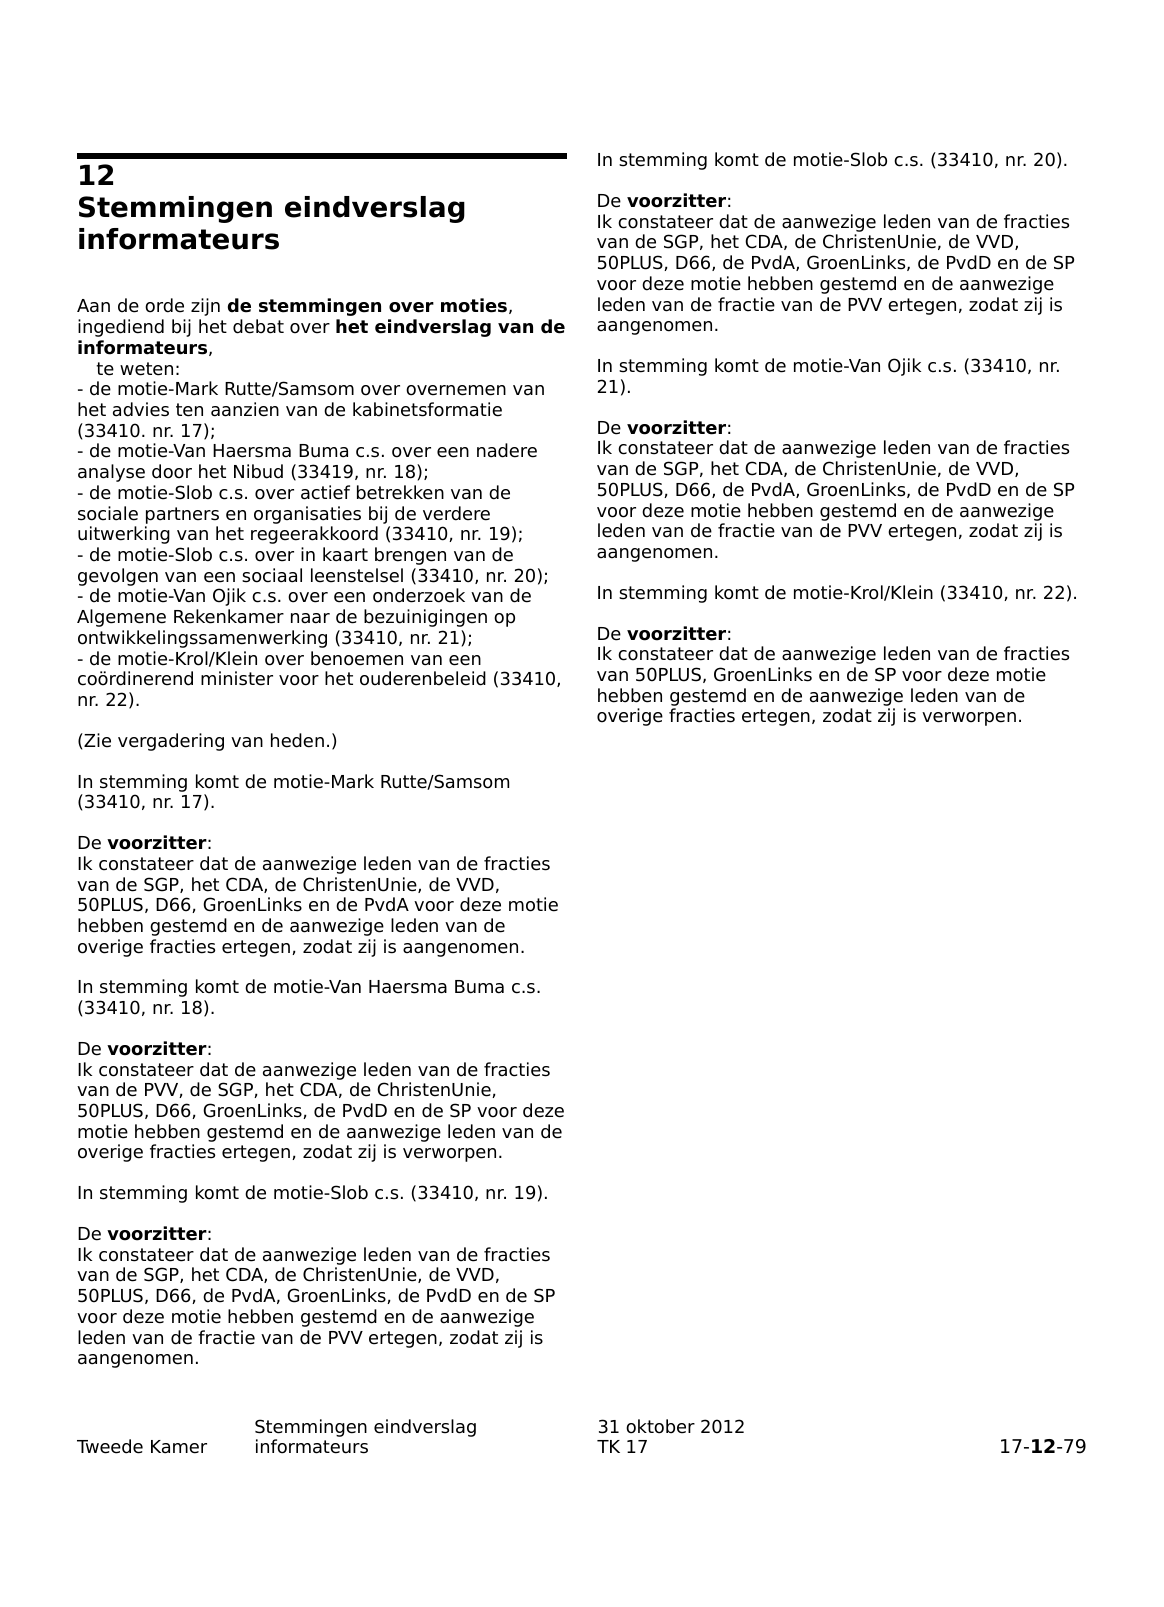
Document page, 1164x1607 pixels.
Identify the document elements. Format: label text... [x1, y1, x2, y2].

text De voorzitter: [596, 623, 1087, 644]
text De voorzitter: [596, 417, 1087, 438]
text - de motie-Slob c.s. over actief betrekken van de sociale partners en organisaties bij de verdere uitwerking van het regeerakkoord (33410, nr. 19); [77, 483, 567, 545]
text - de motie-Van Haersma Buma c.s. over een nadere analyse door het Nibud (33419, nr. 18); [77, 441, 567, 483]
text In stemming komt de motie-Krol/Klein (33410, nr. 22). [596, 583, 1087, 603]
text - de motie-Van Ojik c.s. over een onderzoek van de Algemene Rekenkamer naar de bezuinigingen op ontwikkelingssamenwerking (33410, nr. 21); [77, 586, 567, 648]
text te weten: [77, 358, 567, 379]
text In stemming komt de motie-Mark Rutte/Samsom (33410, nr. 17). [77, 771, 567, 813]
text De voorzitter: [77, 833, 567, 854]
text (Zie vergadering van heden.) [77, 731, 567, 751]
text In stemming komt de motie-Slob c.s. (33410, nr. 20). [596, 150, 1087, 171]
text In stemming komt de motie-Van Haersma Buma c.s. (33410, nr. 18). [77, 977, 567, 1019]
text Ik constateer dat de aanwezige leden van de fracties van de SGP, het CDA, de ChristenUnie, de VVD, 50PLUS, D66, de PvdA, GroenLinks, de PvdD en de SP voor deze motie hebben gestemd en de aanwezige leden van de fractie van de PVV ertegen, zodat zij is aangenomen. [596, 212, 1087, 336]
text Ik constateer dat de aanwezige leden van de fracties van de SGP, het CDA, de ChristenUnie, de VVD, 50PLUS, D66, de PvdA, GroenLinks, de PvdD en de SP voor deze motie hebben gestemd en de aanwezige leden van de fractie van de PVV ertegen, zodat zij is aangenomen. [77, 1244, 567, 1369]
text De voorzitter: [596, 191, 1087, 212]
text Ik constateer dat de aanwezige leden van de fracties van 50PLUS, GroenLinks en de SP voor deze motie hebben gestemd en de aanwezige leden van de overige fracties ertegen, zodat zij is verworpen. [596, 644, 1087, 727]
text In stemming komt de motie-Van Ojik c.s. (33410, nr. 21). [596, 356, 1087, 397]
text Aan de orde zijn de stemmingen over moties, ingediend bij het debat over het eindverslag van de informateurs, [77, 296, 567, 358]
text De voorzitter: [77, 1039, 567, 1059]
text Ik constateer dat de aanwezige leden van de fracties van de SGP, het CDA, de ChristenUnie, de VVD, 50PLUS, D66, de PvdA, GroenLinks, de PvdD en de SP voor deze motie hebben gestemd en de aanwezige leden van de fractie van de PVV ertegen, zodat zij is aangenomen. [596, 438, 1087, 563]
text Ik constateer dat de aanwezige leden van de fracties van de PVV, de SGP, het CDA, de ChristenUnie, 50PLUS, D66, GroenLinks, de PvdD en de SP voor deze motie hebben gestemd en de aanwezige leden van de overige fracties ertegen, zodat zij is verworpen. [77, 1059, 567, 1163]
title 12 Stemmingen eindverslag informateurs [77, 159, 567, 256]
text - de motie-Krol/Klein over benoemen van een coördinerend minister voor het ouderenbeleid (33410, nr. 22). [77, 648, 567, 711]
text De voorzitter: [77, 1224, 567, 1244]
text In stemming komt de motie-Slob c.s. (33410, nr. 19). [77, 1183, 567, 1204]
text - de motie-Mark Rutte/Samsom over overnemen van het advies ten aanzien van de kabinetsformatie (33410. nr. 17); [77, 379, 567, 441]
text Ik constateer dat de aanwezige leden van de fracties van de SGP, het CDA, de ChristenUnie, de VVD, 50PLUS, D66, GroenLinks en de PvdA voor deze motie hebben gestemd en de aanwezige leden van de overige fracties ertegen, zodat zij is aangenomen. [77, 854, 567, 957]
text - de motie-Slob c.s. over in kaart brengen van de gevolgen van een sociaal leenstelsel (33410, nr. 20); [77, 545, 567, 586]
